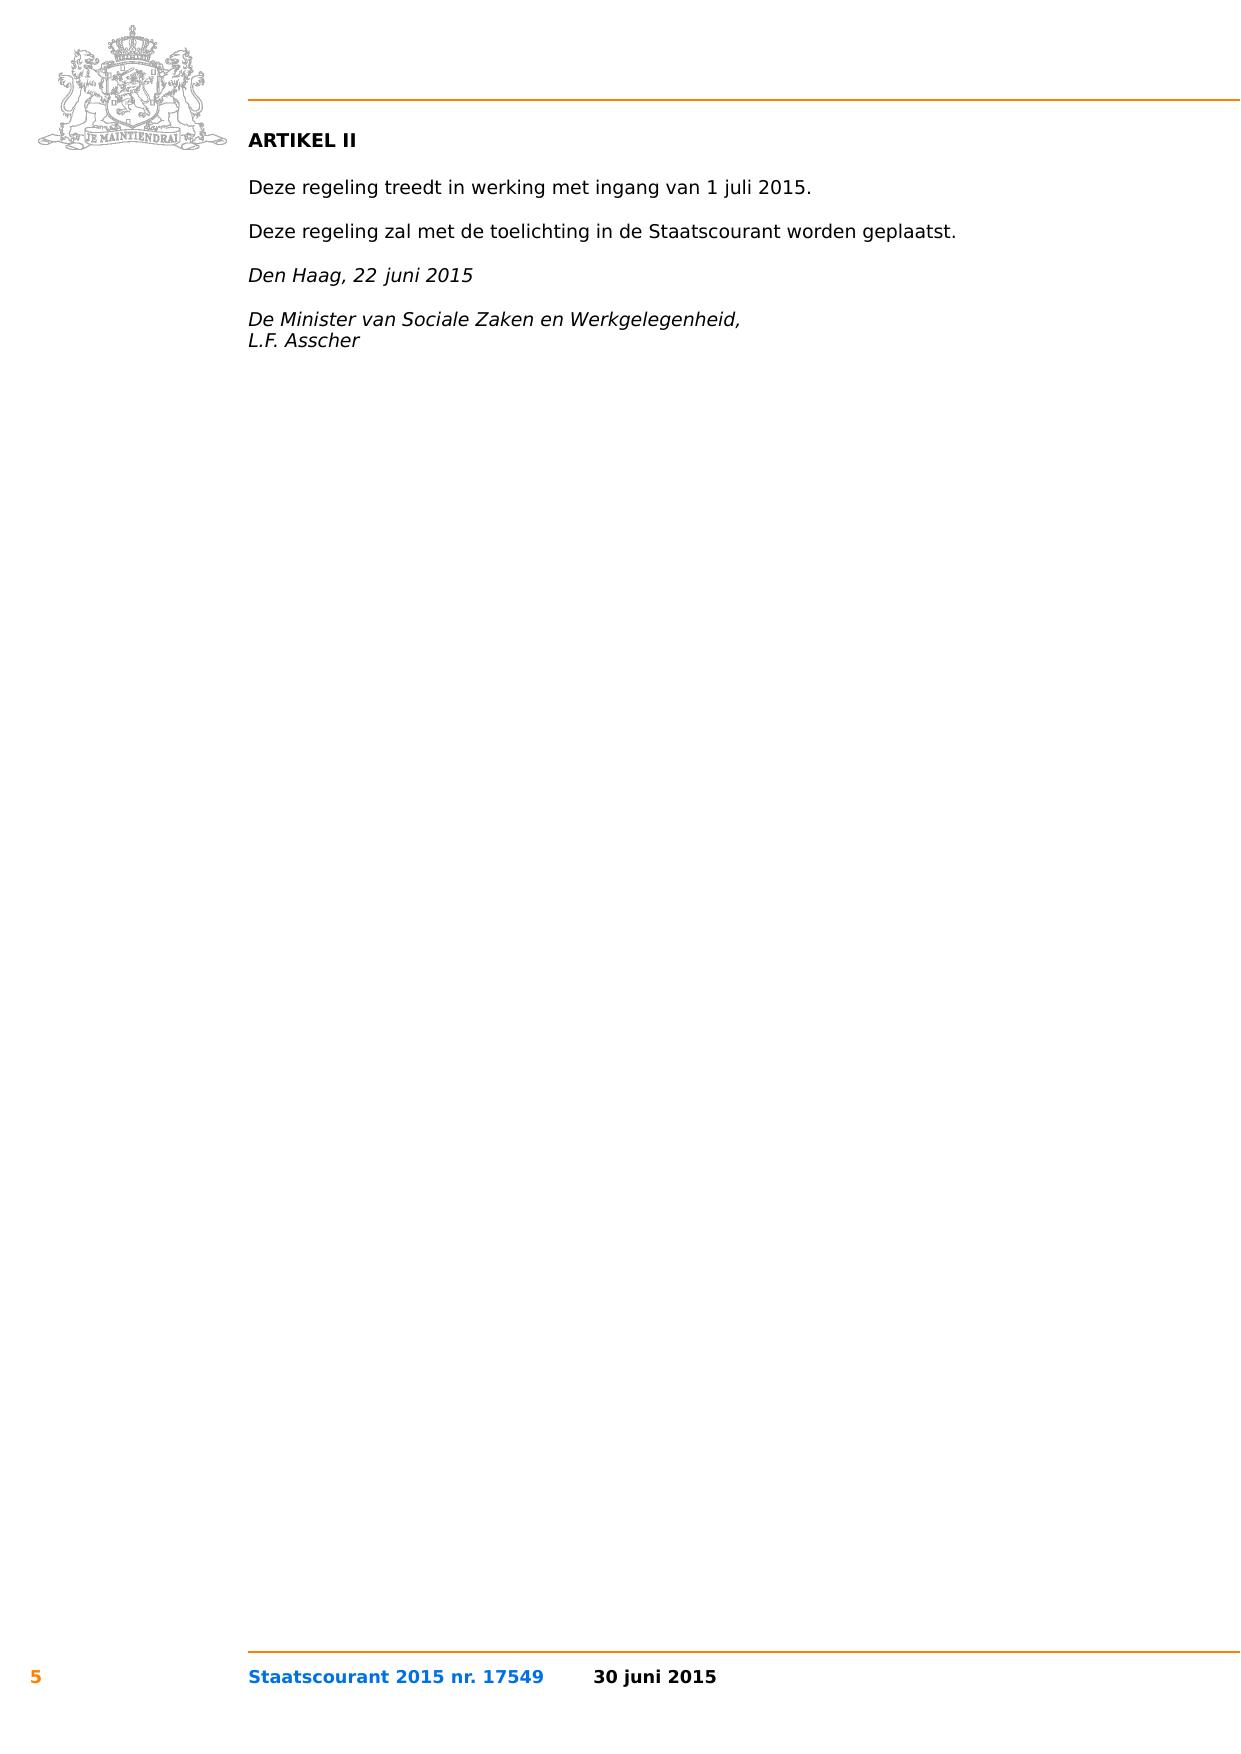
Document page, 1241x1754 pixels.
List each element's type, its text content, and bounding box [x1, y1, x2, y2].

picture [38, 25, 227, 150]
subtitle ARTIKEL II [248, 130, 1163, 152]
text Deze regeling zal met de toelichting in de Staatscourant worden geplaatst. [248, 221, 1163, 243]
text De Minister van Sociale Zaken en Werkgelegenheid, L.F. Asscher [248, 308, 1163, 352]
text Deze regeling treedt in werking met ingang van 1 juli 2015. [248, 177, 1163, 199]
text Den Haag, 22 juni 2015 [248, 264, 1163, 287]
